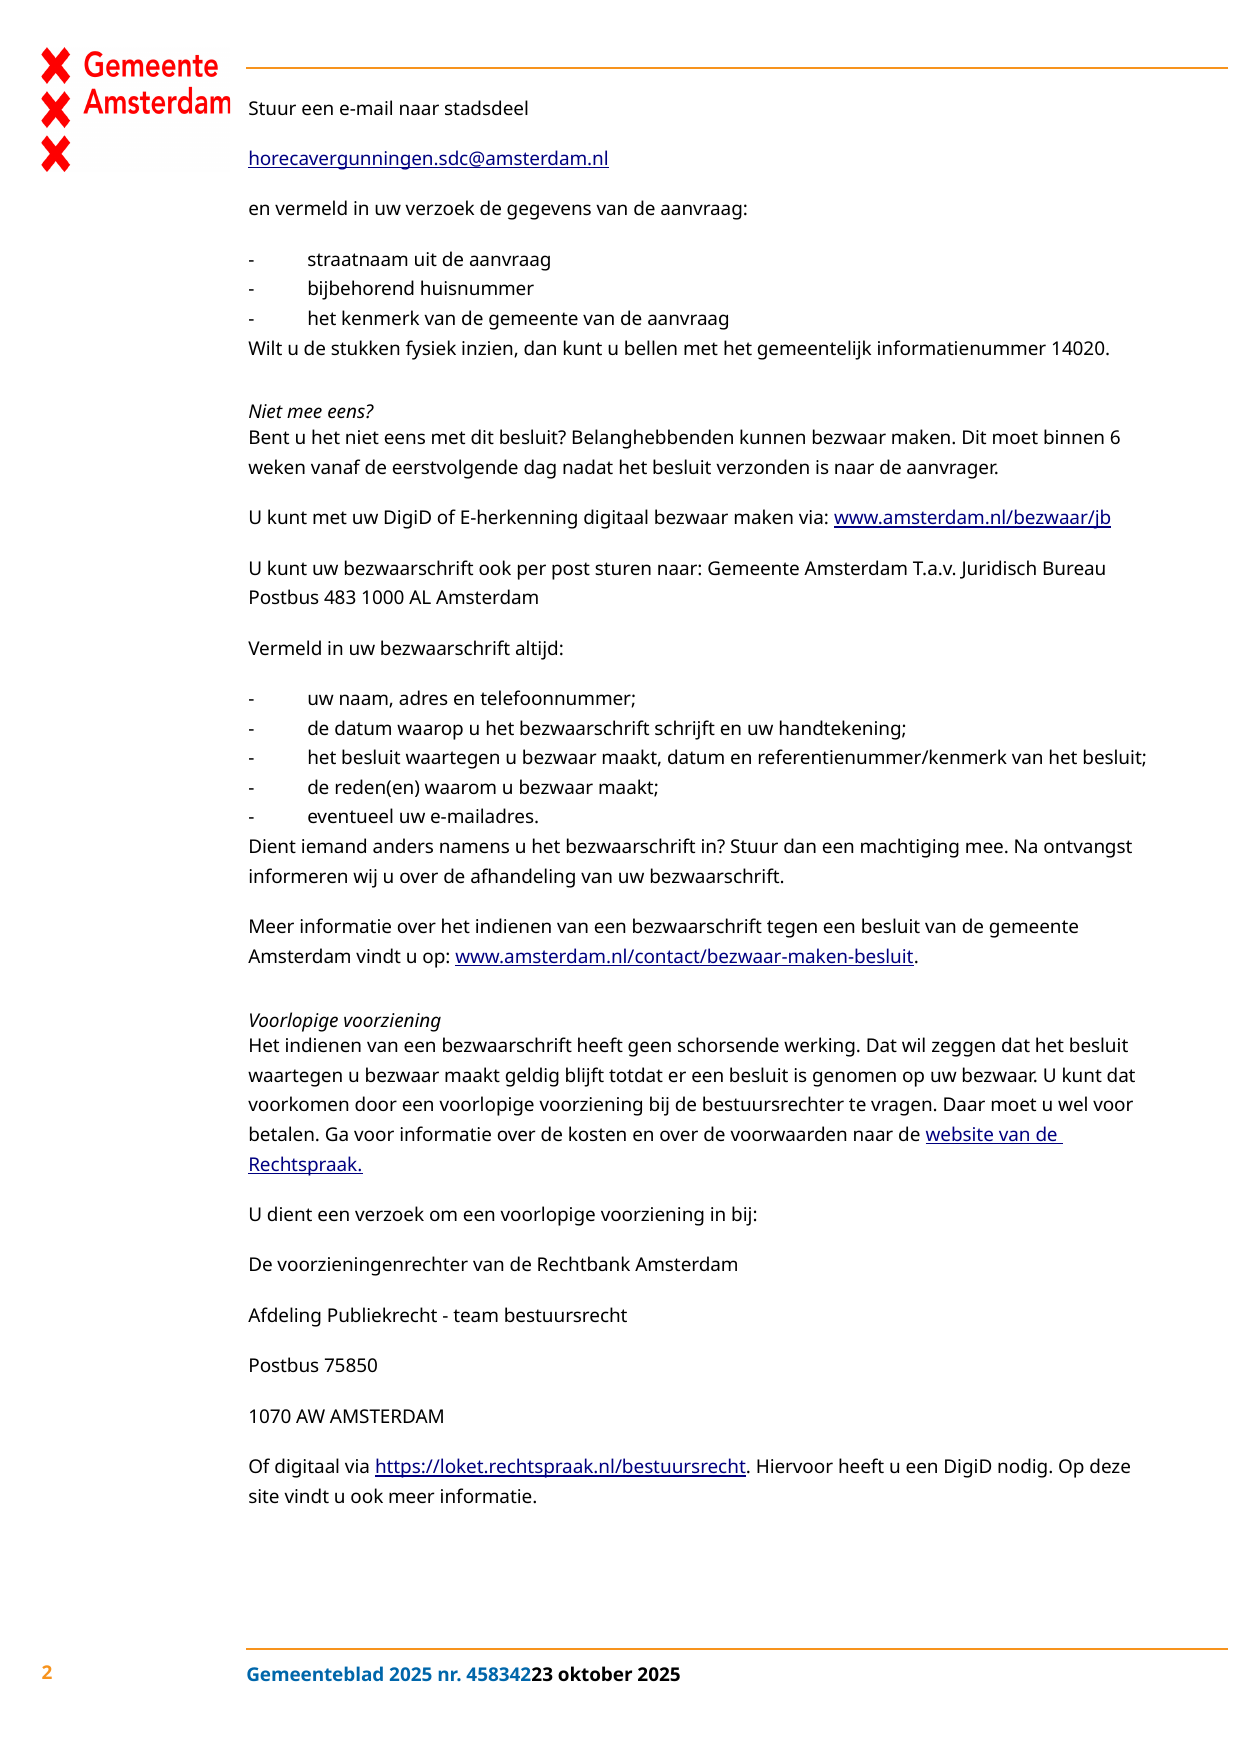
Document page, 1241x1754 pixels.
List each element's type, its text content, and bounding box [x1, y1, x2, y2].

text Meer informatie over het indienen van een bezwaarschrift tegen een besluit van de gemeente Amsterdam vindt u op: www.amsterdam.nl/contact/bezwaar-maken-besluit. [248, 913, 1152, 968]
text en vermeld in uw verzoek de gegevens van de aanvraag: [248, 196, 1152, 221]
list de datum waarop u het bezwaarschrift schrijft en uw handtekening; [248, 715, 1152, 741]
text 1070 AW AMSTERDAM [248, 1403, 1152, 1429]
text horecavergunningen.sdc@amsterdam.nl [248, 145, 1152, 171]
text Het indienen van een bezwaarschrift heeft geen schorsende werking. Dat wil zeggen dat het besluit waartegen u bezwaar maakt geldig blijft totdat er een besluit is genomen op uw bezwaar. U kunt dat voorkomen door een voorlopige voorziening bij de bestuursrechter te vragen. Daar moet u wel voor betalen. Ga voor informatie over de kosten en over de voorwaarden naar de website van de Rechtspraak. [248, 1032, 1152, 1177]
text Vermeld in uw bezwaarschrift altijd: [248, 635, 1152, 661]
list uw naam, adres en telefoonnummer; [248, 685, 1152, 711]
text Stuur een e-mail naar stadsdeel [248, 95, 1152, 121]
list straatnaam uit de aanvraag [248, 246, 1152, 272]
list het besluit waartegen u bezwaar maakt, datum en referentienummer/kenmerk van het besluit; [248, 744, 1152, 770]
text U dient een verzoek om een voorlopige voorziening in bij: [248, 1201, 1152, 1227]
text Dient iemand anders namens u het bezwaarschrift in? Stuur dan een machtiging mee. Na ontvangst informeren wij u over de afhandeling van uw bezwaarschrift. [248, 833, 1152, 888]
text Bent u het niet eens met dit besluit? Belanghebbenden kunnen bezwaar maken. Dit moet binnen 6 weken vanaf de eerstvolgende dag nadat het besluit verzonden is naar de aanvrager. [248, 424, 1152, 480]
text Of digitaal via https://loket.rechtspraak.nl/bestuursrecht. Hiervoor heeft u een DigiD nodig. Op deze site vindt u ook meer informatie. [248, 1453, 1152, 1509]
text De voorzieningenrechter van de Rechtbank Amsterdam [248, 1252, 1152, 1277]
text U kunt met uw DigiD of E-herkenning digitaal bezwaar maken via: www.amsterdam.nl/bezwaar/jb [248, 504, 1152, 530]
list bijbehorend huisnummer [248, 276, 1152, 301]
text Postbus 75850 [248, 1352, 1152, 1378]
text Wilt u de stukken fysiek inzien, dan kunt u bellen met het gemeentelijk informatienummer 14020. [248, 335, 1152, 361]
list de reden(en) waarom u bezwaar maakt; [248, 774, 1152, 800]
picture [41, 47, 231, 172]
text Afdeling Publiekrecht - team bestuursrecht [248, 1302, 1152, 1328]
text U kunt uw bezwaarschrift ook per post sturen naar: Gemeente Amsterdam T.a.v. Juridisch Bureau Postbus 483 1000 AL Amsterdam [248, 555, 1152, 610]
list eventueel uw e-mailadres. [248, 804, 1152, 829]
text Niet mee eens? [248, 399, 1152, 424]
list het kenmerk van de gemeente van de aanvraag [248, 305, 1152, 331]
text Voorlopige voorziening [248, 1007, 1152, 1032]
